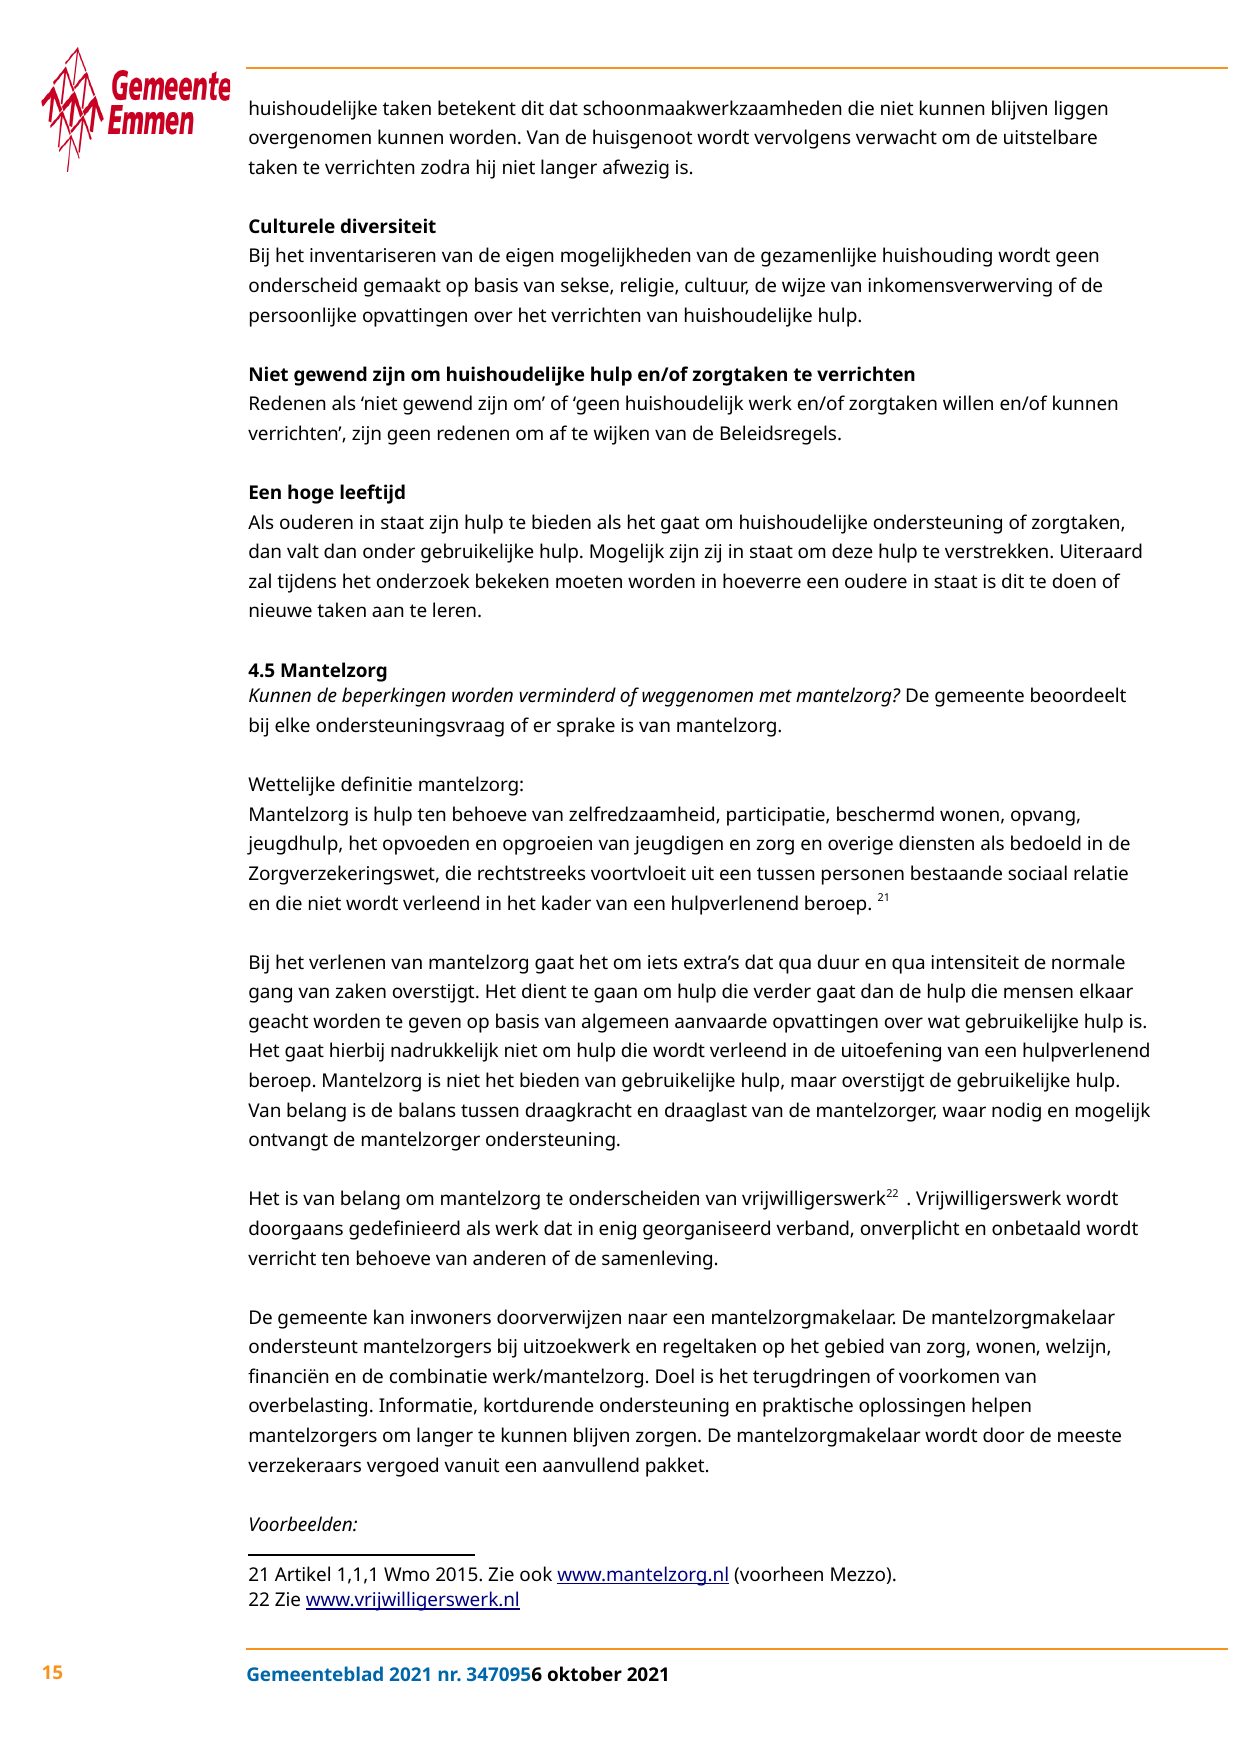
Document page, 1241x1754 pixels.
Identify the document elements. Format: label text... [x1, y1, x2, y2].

text Een hoge leeftijd [248, 479, 1152, 505]
text Mantelzorg is hulp ten behoeve van zelfredzaamheid, participatie, beschermd wonen, opvang, jeugdhulp, het opvoeden en opgroeien van jeugdigen en zorg en overige diensten als bedoeld in de Zorgverzekeringswet, die rechtstreeks voortvloeit uit een tussen personen bestaande sociaal relatie en die niet wordt verleend in het kader van een hulpverlenend beroep. [248, 801, 1152, 915]
text 4.5 Mantelzorg [248, 657, 1152, 683]
text Bij het verlenen van mantelzorg gaat het om iets extra’s dat qua duur en qua intensiteit de normale gang van zaken overstijgt. Het dient te gaan om hulp die verder gaat dan de hulp die mensen elkaar geacht worden te geven op basis van algemeen aanvaarde opvattingen over wat gebruikelijke hulp is. Het gaat hierbij nadrukkelijk niet om hulp die wordt verleend in de uitoefening van een hulpverlenend beroep. Mantelzorg is niet het bieden van gebruikelijke hulp, maar overstijgt de gebruikelijke hulp. Van belang is de balans tussen draagkracht en draaglast van de mantelzorger, waar nodig en mogelijk ontvangt de mantelzorger ondersteuning. [248, 949, 1152, 1152]
text Kunnen de beperkingen worden verminderd of weggenomen met mantelzorg? De gemeente beoordeelt bij elke ondersteuningsvraag of er sprake is van mantelzorg. [248, 683, 1152, 738]
text Het is van belang om mantelzorg te onderscheiden van vrijwilligerswerk . Vrijwilligerswerk wordt doorgaans gedefinieerd als werk dat in enig georganiseerd verband, onverplicht en onbetaald wordt verricht ten behoeve van anderen of de samenleving. [248, 1186, 1152, 1270]
text Zie www.vrijwilligerswerk.nl [248, 1586, 1152, 1612]
text huishoudelijke taken betekent dit dat schoonmaakwerkzaamheden die niet kunnen blijven liggen overgenomen kunnen worden. Van de huisgenoot wordt vervolgens verwacht om de uitstelbare taken te verrichten zodra hij niet langer afwezig is. [248, 95, 1152, 180]
text Als ouderen in staat zijn hulp te bieden als het gaat om huishoudelijke ondersteuning of zorgtaken, dan valt dan onder gebruikelijke hulp. Mogelijk zijn zij in staat om deze hulp te verstrekken. Uiteraard zal tijdens het onderzoek bekeken moeten worden in hoeverre een oudere in staat is dit te doen of nieuwe taken aan te leren. [248, 509, 1152, 623]
text Redenen als ‘niet gewend zijn om’ of ‘geen huishoudelijk werk en/of zorgtaken willen en/of kunnen verrichten’, zijn geen redenen om af te wijken van de Beleidsregels. [248, 391, 1152, 446]
text Artikel 1,1,1 Wmo 2015. Zie ook www.mantelzorg.nl (voorheen Mezzo). [248, 1561, 1152, 1586]
text Culturele diversiteit [248, 213, 1152, 239]
text Wettelijke definitie mantelzorg: [248, 771, 1152, 797]
table_header Voorbeelden: [248, 1511, 1152, 1537]
text Bij het inventariseren van de eigen mogelijkheden van de gezamenlijke huishouding wordt geen onderscheid gemaakt op basis van sekse, religie, cultuur, de wijze van inkomensverwerving of de persoonlijke opvattingen over het verrichten van huishoudelijke hulp. [248, 243, 1152, 328]
text Niet gewend zijn om huishoudelijke hulp en/of zorgtaken te verrichten [248, 361, 1152, 387]
text De gemeente kan inwoners doorverwijzen naar een mantelzorgmakelaar. De mantelzorgmakelaar ondersteunt mantelzorgers bij uitzoekwerk en regeltaken op het gebied van zorg, wonen, welzijn, financiën en de combinatie werk/mantelzorg. Doel is het terugdringen of voorkomen van overbelasting. Informatie, kortdurende ondersteuning en praktische oplossingen helpen mantelzorgers om langer te kunnen blijven zorgen. De mantelzorgmakelaar wordt door de meeste verzekeraars vergoed vanuit een aanvullend pakket. [248, 1304, 1152, 1477]
picture [41, 47, 231, 172]
